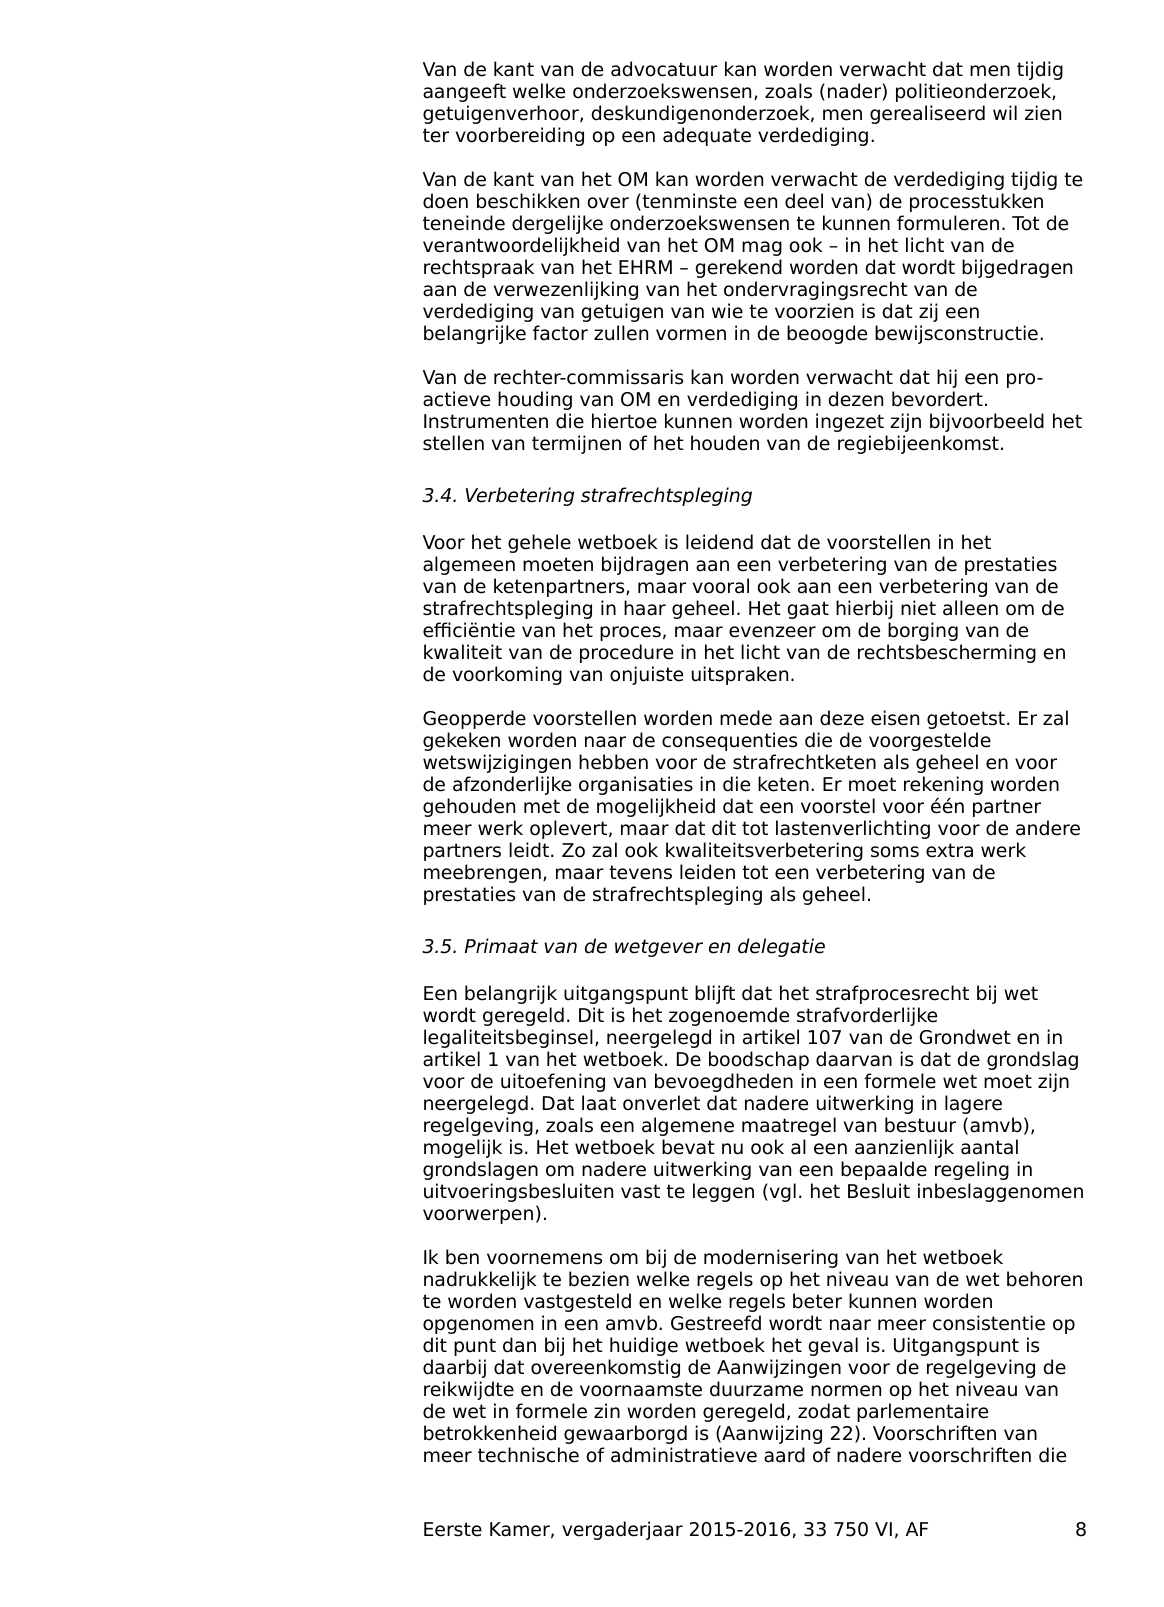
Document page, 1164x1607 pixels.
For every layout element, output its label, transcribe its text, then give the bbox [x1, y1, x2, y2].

subtitle 3.4. Verbetering strafrechtspleging [422, 485, 1087, 507]
subtitle 3.5. Primaat van de wetgever en delegatie [422, 936, 1087, 958]
text Geopperde voorstellen worden mede aan deze eisen getoetst. Er zal gekeken worden naar de consequenties die de voorgestelde wetswijzigingen hebben voor de strafrechtketen als geheel en voor de afzonderlijke organisaties in die keten. Er moet rekening worden gehouden met de mogelijkheid dat een voorstel voor één partner meer werk oplevert, maar dat dit tot lastenverlichting voor de andere partners leidt. Zo zal ook kwaliteitsverbetering soms extra werk meebrengen, maar tevens leiden tot een verbetering van de prestaties van de strafrechtspleging als geheel. [422, 708, 1087, 906]
text Een belangrijk uitgangspunt blijft dat het strafprocesrecht bij wet wordt geregeld. Dit is het zogenoemde strafvorderlijke legaliteitsbeginsel, neergelegd in artikel 107 van de Grondwet en in artikel 1 van het wetboek. De boodschap daarvan is dat de grondslag voor de uitoefening van bevoegdheden in een formele wet moet zijn neergelegd. Dat laat onverlet dat nadere uitwerking in lagere regelgeving, zoals een algemene maatregel van bestuur (amvb), mogelijk is. Het wetboek bevat nu ook al een aanzienlijk aantal grondslagen om nadere uitwerking van een bepaalde regeling in uitvoeringsbesluiten vast te leggen (vgl. het Besluit inbeslaggenomen voorwerpen). [422, 983, 1087, 1225]
text Van de kant van de advocatuur kan worden verwacht dat men tijdig aangeeft welke onderzoekswensen, zoals (nader) politieonderzoek, getuigenverhoor, deskundigenonderzoek, men gerealiseerd wil zien ter voorbereiding op een adequate verdediging. [422, 59, 1087, 147]
text Van de kant van het OM kan worden verwacht de verdediging tijdig te doen beschikken over (tenminste een deel van) de processtukken teneinde dergelijke onderzoekswensen te kunnen formuleren. Tot de verantwoordelijkheid van het OM mag ook – in het licht van de rechtspraak van het EHRM – gerekend worden dat wordt bijgedragen aan de verwezenlijking van het ondervragingsrecht van de verdediging van getuigen van wie te voorzien is dat zij een belangrijke factor zullen vormen in de beoogde bewijsconstructie. [422, 169, 1087, 345]
text Ik ben voornemens om bij de modernisering van het wetboek nadrukkelijk te bezien welke regels op het niveau van de wet behoren te worden vastgesteld en welke regels beter kunnen worden opgenomen in een amvb. Gestreefd wordt naar meer consistentie op dit punt dan bij het huidige wetboek het geval is. Uitgangspunt is daarbij dat overeenkomstig de Aanwijzingen voor de regelgeving de reikwijdte en de voornaamste duurzame normen op het niveau van de wet in formele zin worden geregeld, zodat parlementaire betrokkenheid gewaarborgd is (Aanwijzing 22). Voorschriften van meer technische of administratieve aard of nadere voorschriften die [422, 1247, 1087, 1467]
text Van de rechter-commissaris kan worden verwacht dat hij een pro-actieve houding van OM en verdediging in dezen bevordert. Instrumenten die hiertoe kunnen worden ingezet zijn bijvoorbeeld het stellen van termijnen of het houden van de regiebijeenkomst. [422, 367, 1087, 455]
text Voor het gehele wetboek is leidend dat de voorstellen in het algemeen moeten bijdragen aan een verbetering van de prestaties van de ketenpartners, maar vooral ook aan een verbetering van de strafrechtspleging in haar geheel. Het gaat hierbij niet alleen om de efficiëntie van het proces, maar evenzeer om de borging van de kwaliteit van de procedure in het licht van de rechtsbescherming en de voorkoming van onjuiste uitspraken. [422, 532, 1087, 686]
